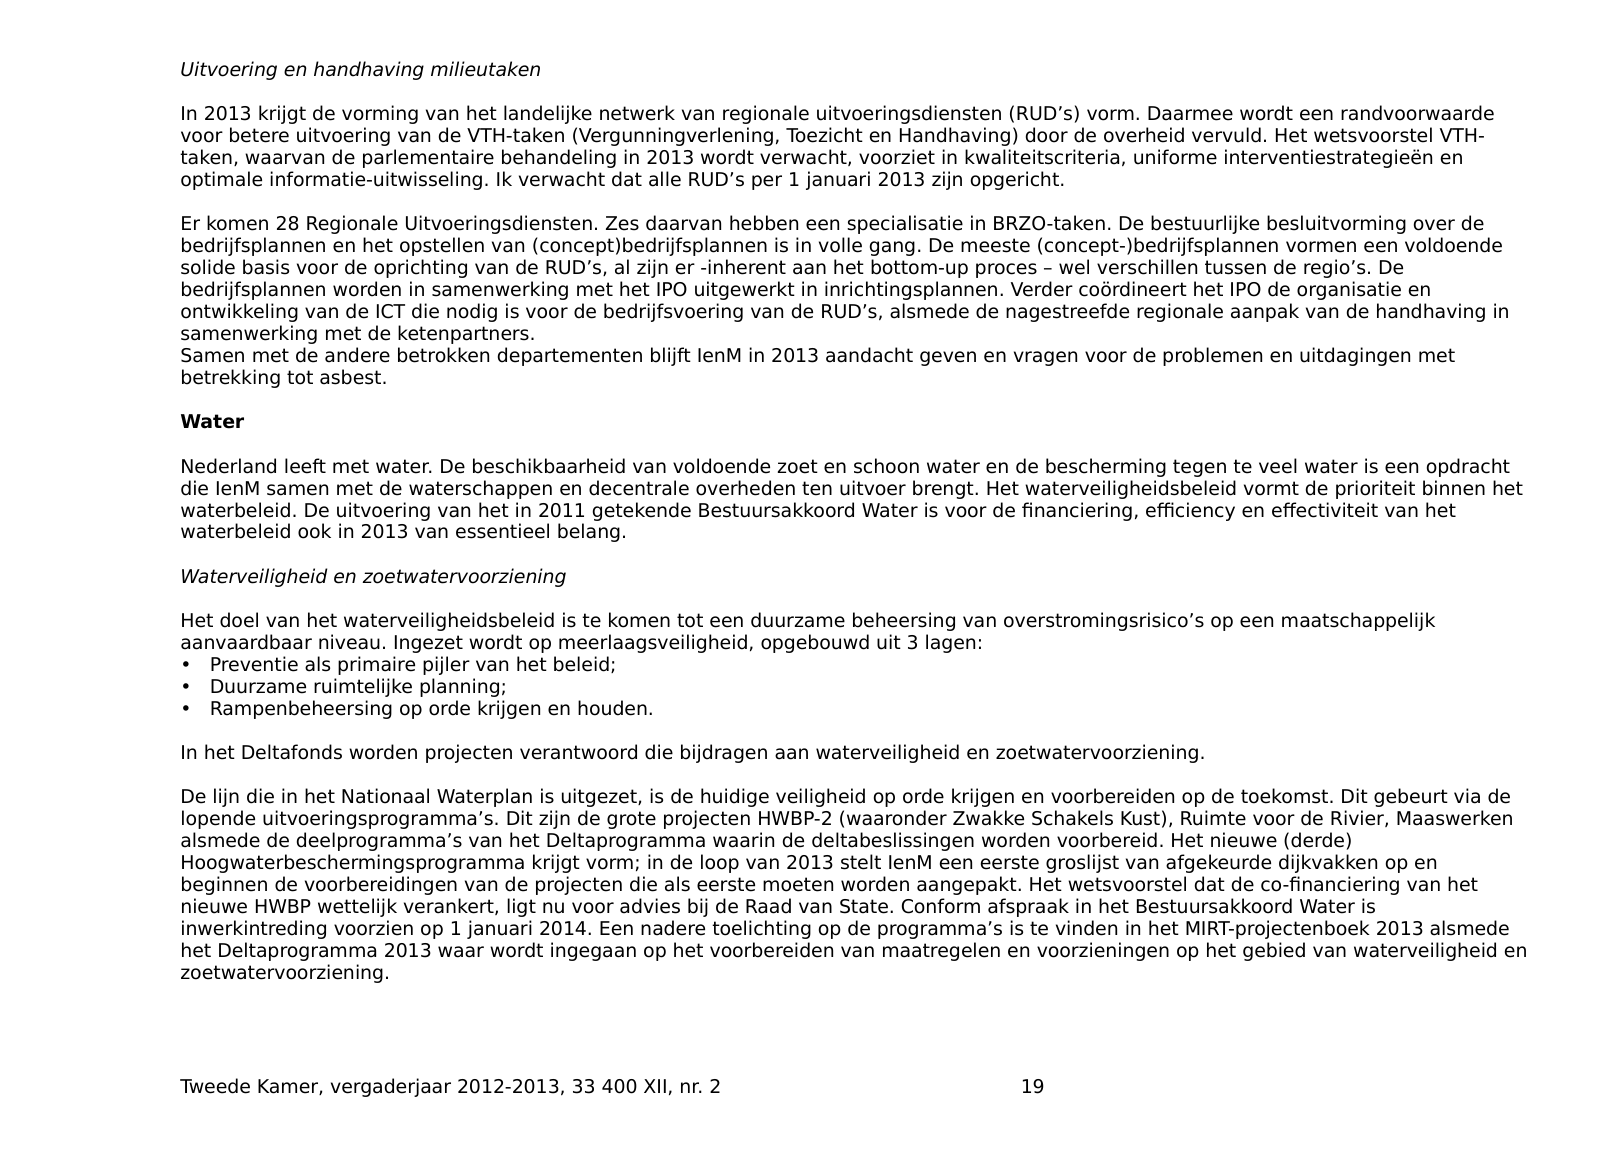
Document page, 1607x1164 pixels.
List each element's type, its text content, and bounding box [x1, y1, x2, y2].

text In 2013 krijgt de vorming van het landelijke netwerk van regionale uitvoeringsdiensten (RUD’s) vorm. Daarmee wordt een randvoorwaarde voor betere uitvoering van de VTH-taken (Vergunningverlening, Toezicht en Handhaving) door de overheid vervuld. Het wetsvoorstel VTH-taken, waarvan de parlementaire behandeling in 2013 wordt verwacht, voorziet in kwaliteitscriteria, uniforme interventiestrategieën en optimale informatie-uitwisseling. Ik verwacht dat alle RUD’s per 1 januari 2013 zijn opgericht. [180, 103, 1529, 191]
subtitle Uitvoering en handhaving milieutaken [180, 59, 1529, 81]
text Nederland leeft met water. De beschikbaarheid van voldoende zoet en schoon water en de bescherming tegen te veel water is een opdracht die IenM samen met de waterschappen en decentrale overheden ten uitvoer brengt. Het waterveiligheidsbeleid vormt de prioriteit binnen het waterbeleid. De uitvoering van het in 2011 getekende Bestuursakkoord Water is voor de financiering, efficiency en effectiviteit van het waterbeleid ook in 2013 van essentieel belang. [180, 456, 1529, 543]
text • Rampenbeheersing op orde krijgen en houden. [180, 698, 1529, 720]
text • Duurzame ruimtelijke planning; [180, 676, 1529, 698]
subtitle Waterveiligheid en zoetwatervoorziening [180, 566, 1529, 588]
text Het doel van het waterveiligheidsbeleid is te komen tot een duurzame beheersing van overstromingsrisico’s op een maatschappelijk aanvaardbaar niveau. Ingezet wordt op meerlaagsveiligheid, opgebouwd uit 3 lagen: [180, 610, 1529, 654]
text De lijn die in het Nationaal Waterplan is uitgezet, is de huidige veiligheid op orde krijgen en voorbereiden op de toekomst. Dit gebeurt via de lopende uitvoeringsprogramma’s. Dit zijn de grote projecten HWBP-2 (waaronder Zwakke Schakels Kust), Ruimte voor de Rivier, Maaswerken alsmede de deelprogramma’s van het Deltaprogramma waarin de deltabeslissingen worden voorbereid. Het nieuwe (derde) Hoogwaterbeschermingsprogramma krijgt vorm; in de loop van 2013 stelt IenM een eerste groslijst van afgekeurde dijkvakken op en beginnen de voorbereidingen van de projecten die als eerste moeten worden aangepakt. Het wetsvoorstel dat de co-financiering van het nieuwe HWBP wettelijk verankert, ligt nu voor advies bij de Raad van State. Conform afspraak in het Bestuursakkoord Water is inwerkintreding voorzien op 1 januari 2014. Een nadere toelichting op de programma’s is te vinden in het MIRT-projectenboek 2013 alsmede het Deltaprogramma 2013 waar wordt ingegaan op het voorbereiden van maatregelen en voorzieningen op het gebied van waterveiligheid en zoetwatervoorziening. [180, 786, 1529, 984]
text Samen met de andere betrokken departementen blijft IenM in 2013 aandacht geven en vragen voor de problemen en uitdagingen met betrekking tot asbest. [180, 345, 1529, 389]
subtitle Water [180, 411, 1529, 433]
text Er komen 28 Regionale Uitvoeringsdiensten. Zes daarvan hebben een specialisatie in BRZO-taken. De bestuurlijke besluitvorming over de bedrijfsplannen en het opstellen van (concept)bedrijfsplannen is in volle gang. De meeste (concept-)bedrijfsplannen vormen een voldoende solide basis voor de oprichting van de RUD’s, al zijn er -inherent aan het bottom-up proces – wel verschillen tussen de regio’s. De bedrijfsplannen worden in samenwerking met het IPO uitgewerkt in inrichtingsplannen. Verder coördineert het IPO de organisatie en ontwikkeling van de ICT die nodig is voor de bedrijfsvoering van de RUD’s, alsmede de nagestreefde regionale aanpak van de handhaving in samenwerking met de ketenpartners. [180, 213, 1529, 345]
text In het Deltafonds worden projecten verantwoord die bijdragen aan waterveiligheid en zoetwatervoorziening. [180, 742, 1529, 764]
text • Preventie als primaire pijler van het beleid; [180, 654, 1529, 676]
